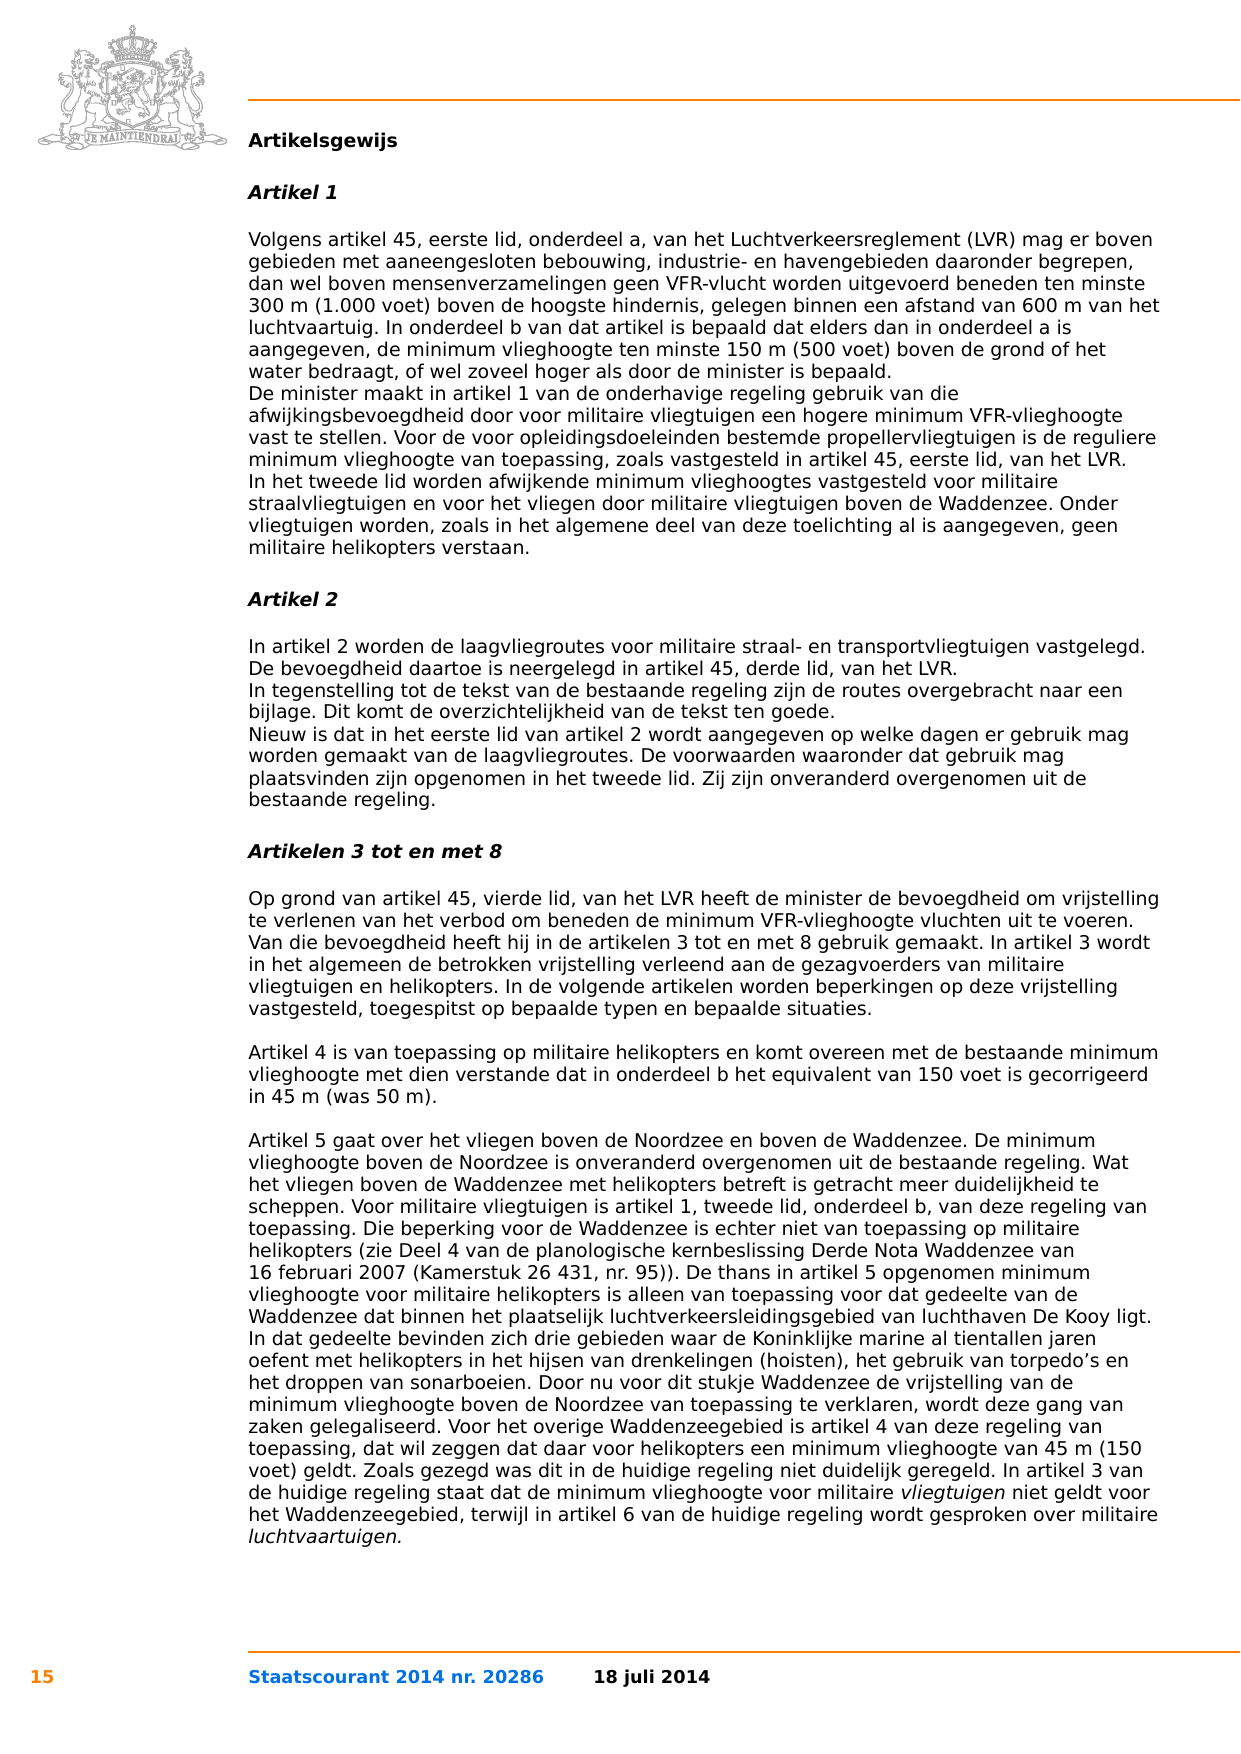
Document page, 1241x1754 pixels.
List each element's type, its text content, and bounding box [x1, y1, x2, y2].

subtitle Artikel 1 [248, 182, 1163, 204]
picture [38, 25, 227, 150]
text Artikel 4 is van toepassing op militaire helikopters en komt overeen met de bestaande minimum vlieghoogte met dien verstande dat in onderdeel b het equivalent van 150 voet is gecorrigeerd in 45 m (was 50 m). [248, 1042, 1163, 1108]
text Volgens artikel 45, eerste lid, onderdeel a, van het Luchtverkeersreglement (LVR) mag er boven gebieden met aaneengesloten bebouwing, industrie- en havengebieden daaronder begrepen, dan wel boven mensenverzamelingen geen VFR-vlucht worden uitgevoerd beneden ten minste 300 m (1.000 voet) boven de hoogste hindernis, gelegen binnen een afstand van 600 m van het luchtvaartuig. In onderdeel b van dat artikel is bepaald dat elders dan in onderdeel a is aangegeven, de minimum vlieghoogte ten minste 150 m (500 voet) boven de grond of het water bedraagt, of wel zoveel hoger als door de minister is bepaald. [248, 229, 1163, 383]
text In artikel 2 worden de laagvliegroutes voor militaire straal- en transportvliegtuigen vastgelegd. De bevoegdheid daartoe is neergelegd in artikel 45, derde lid, van het LVR. [248, 636, 1163, 679]
text Artikel 5 gaat over het vliegen boven de Noordzee en boven de Waddenzee. De minimum vlieghoogte boven de Noordzee is onveranderd overgenomen uit de bestaande regeling. Wat het vliegen boven de Waddenzee met helikopters betreft is getracht meer duidelijkheid te scheppen. Voor militaire vliegtuigen is artikel 1, tweede lid, onderdeel b, van deze regeling van toepassing. Die beperking voor de Waddenzee is echter niet van toepassing op militaire helikopters (zie Deel 4 van de planologische kernbeslissing Derde Nota Waddenzee van 16 februari 2007 (Kamerstuk 26 431, nr. 95)). De thans in artikel 5 opgenomen minimum vlieghoogte voor militaire helikopters is alleen van toepassing voor dat gedeelte van de Waddenzee dat binnen het plaatselijk luchtverkeersleidingsgebied van luchthaven De Kooy ligt. In dat gedeelte bevinden zich drie gebieden waar de Koninklijke marine al tientallen jaren oefent met helikopters in het hijsen van drenkelingen (hoisten), het gebruik van torpedo’s en het droppen van sonarboeien. Door nu voor dit stukje Waddenzee de vrijstelling van de minimum vlieghoogte boven de Noordzee van toepassing te verklaren, wordt deze gang van zaken gelegaliseerd. Voor het overige Waddenzeegebied is artikel 4 van deze regeling van toepassing, dat wil zeggen dat daar voor helikopters een minimum vlieghoogte van 45 m (150 voet) geldt. Zoals gezegd was dit in de huidige regeling niet duidelijk geregeld. In artikel 3 van de huidige regeling staat dat de minimum vlieghoogte voor militaire vliegtuigen niet geldt voor het Waddenzeegebied, terwijl in artikel 6 van de huidige regeling wordt gesproken over militaire luchtvaartuigen. [248, 1130, 1163, 1547]
text In tegenstelling tot de tekst van de bestaande regeling zijn de routes overgebracht naar een bijlage. Dit komt de overzichtelijkheid van de tekst ten goede. [248, 679, 1163, 723]
subtitle Artikelen 3 tot en met 8 [248, 841, 1163, 863]
text Nieuw is dat in het eerste lid van artikel 2 wordt aangegeven op welke dagen er gebruik mag worden gemaakt van de laagvliegroutes. De voorwaarden waaronder dat gebruik mag plaatsvinden zijn opgenomen in het tweede lid. Zij zijn onveranderd overgenomen uit de bestaande regeling. [248, 723, 1163, 811]
text De minister maakt in artikel 1 van de onderhavige regeling gebruik van die afwijkingsbevoegdheid door voor militaire vliegtuigen een hogere minimum VFR-vlieghoogte vast te stellen. Voor de voor opleidingsdoeleinden bestemde propellervliegtuigen is de reguliere minimum vlieghoogte van toepassing, zoals vastgesteld in artikel 45, eerste lid, van het LVR. [248, 383, 1163, 471]
subtitle Artikelsgewijs [248, 130, 1163, 152]
text Op grond van artikel 45, vierde lid, van het LVR heeft de minister de bevoegdheid om vrijstelling te verlenen van het verbod om beneden de minimum VFR-vlieghoogte vluchten uit te voeren. Van die bevoegdheid heeft hij in de artikelen 3 tot en met 8 gebruik gemaakt. In artikel 3 wordt in het algemeen de betrokken vrijstelling verleend aan de gezagvoerders van militaire vliegtuigen en helikopters. In de volgende artikelen worden beperkingen op deze vrijstelling vastgesteld, toegespitst op bepaalde typen en bepaalde situaties. [248, 888, 1163, 1020]
text In het tweede lid worden afwijkende minimum vlieghoogtes vastgesteld voor militaire straalvliegtuigen en voor het vliegen door militaire vliegtuigen boven de Waddenzee. Onder vliegtuigen worden, zoals in het algemene deel van deze toelichting al is aangegeven, geen militaire helikopters verstaan. [248, 471, 1163, 558]
subtitle Artikel 2 [248, 588, 1163, 611]
